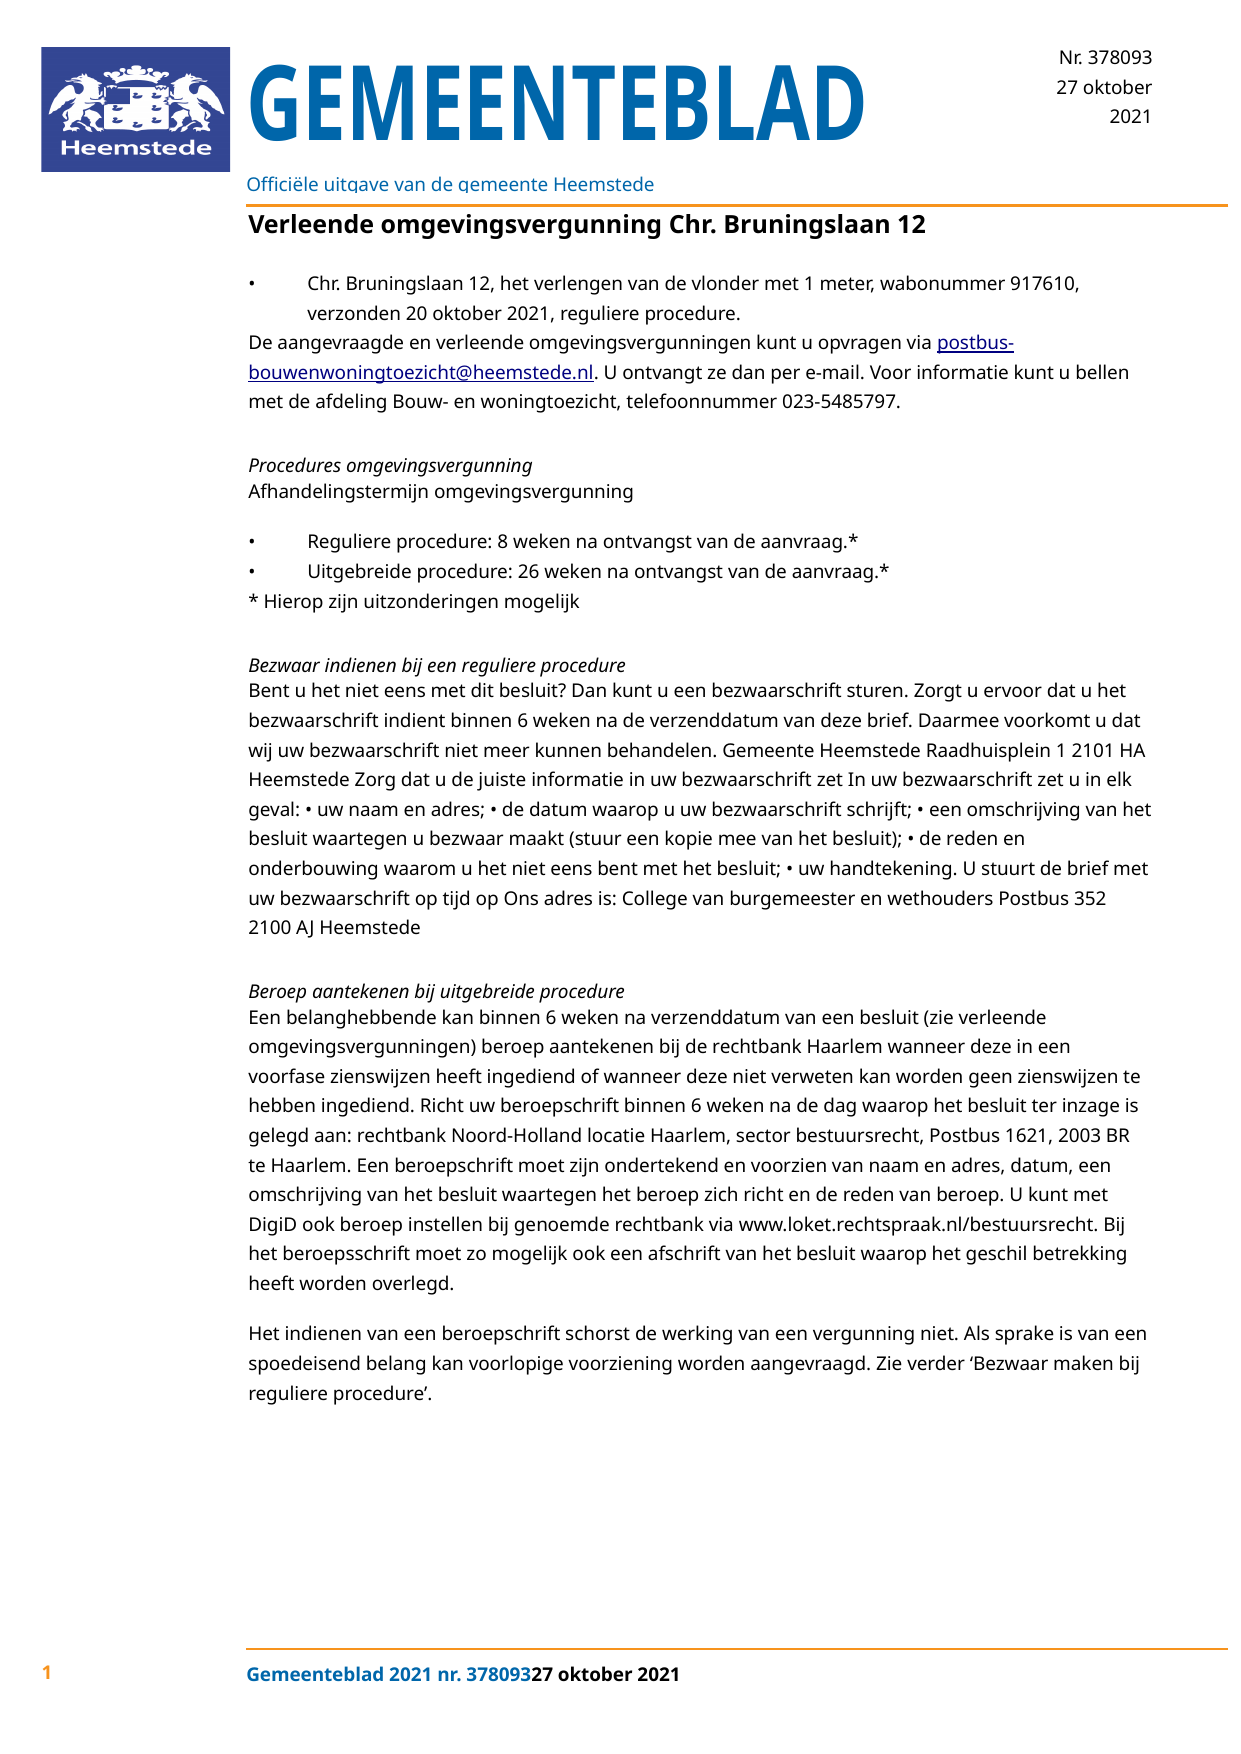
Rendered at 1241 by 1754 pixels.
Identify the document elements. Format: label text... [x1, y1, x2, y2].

text Beroep aantekenen bij uitgebreide procedure [248, 978, 1152, 1004]
text Verleende omgevingsvergunning Chr. Bruningslaan 12 [248, 207, 1152, 241]
text Procedures omgevingsvergunning [248, 453, 1152, 478]
list Chr. Bruningslaan 12, het verlengen van de vlonder met 1 meter, wabonummer 917610, verzonden 20 oktober 2021, reguliere procedure. [248, 270, 1152, 326]
text Bezwaar indienen bij een reguliere procedure [248, 652, 1152, 678]
list Uitgebreide procedure: 26 weken na ontvangst van de aanvraag.* [248, 558, 1152, 584]
text Een belanghebbende kan binnen 6 weken na verzenddatum van een besluit (zie verleende omgevingsvergunningen) beroep aantekenen bij de rechtbank Haarlem wanneer deze in een voorfase zienswijzen heeft ingediend of wanneer deze niet verweten kan worden geen zienswijzen te hebben ingediend. Richt uw beroepschrift binnen 6 weken na de dag waarop het besluit ter inzage is gelegd aan: rechtbank Noord-Holland locatie Haarlem, sector bestuursrecht, Postbus 1621, 2003 BR te Haarlem. Een beroepschrift moet zijn ondertekend en voorzien van naam en adres, datum, een omschrijving van het besluit waartegen het beroep zich richt en de reden van beroep. U kunt met DigiD ook beroep instellen bij genoemde rechtbank via www.loket.rechtspraak.nl/bestuursrecht. Bij het beroepsschrift moet zo mogelijk ook een afschrift van het besluit waarop het geschil betrekking heeft worden overlegd. [248, 1004, 1152, 1296]
text De aangevraagde en verleende omgevingsvergunningen kunt u opvragen via postbus-bouwenwoningtoezicht@heemstede.nl. U ontvangt ze dan per e-mail. Voor informatie kunt u bellen met de afdeling Bouw- en woningtoezicht, telefoonnummer 023-5485797. [248, 329, 1152, 414]
picture [41, 47, 231, 172]
text Afhandelingstermijn omgevingsvergunning [248, 478, 1152, 504]
text Bent u het niet eens met dit besluit? Dan kunt u een bezwaarschrift sturen. Zorgt u ervoor dat u het bezwaarschrift indient binnen 6 weken na de verzenddatum van deze brief. Daarmee voorkomt u dat wij uw bezwaarschrift niet meer kunnen behandelen. Gemeente Heemstede Raadhuisplein 1 2101 HA Heemstede Zorg dat u de juiste informatie in uw bezwaarschrift zet In uw bezwaarschrift zet u in elk geval: • uw naam en adres; • de datum waarop u uw bezwaarschrift schrijft; • een omschrijving van het besluit waartegen u bezwaar maakt (stuur een kopie mee van het besluit); • de reden en onderbouwing waarom u het niet eens bent met het besluit; • uw handtekening. U stuurt de brief met uw bezwaarschrift op tijd op Ons adres is: College van burgemeester en wethouders Postbus 352 2100 AJ Heemstede [248, 678, 1152, 940]
text * Hierop zijn uitzonderingen mogelijk [248, 588, 1152, 614]
text Het indienen van een beroepschrift schorst de werking van een vergunning niet. Als sprake is van een spoedeisend belang kan voorlopige voorziening worden aangevraagd. Zie verder ‘Bezwaar maken bij reguliere procedure’. [248, 1321, 1152, 1406]
list Reguliere procedure: 8 weken na ontvangst van de aanvraag.* [248, 529, 1152, 554]
